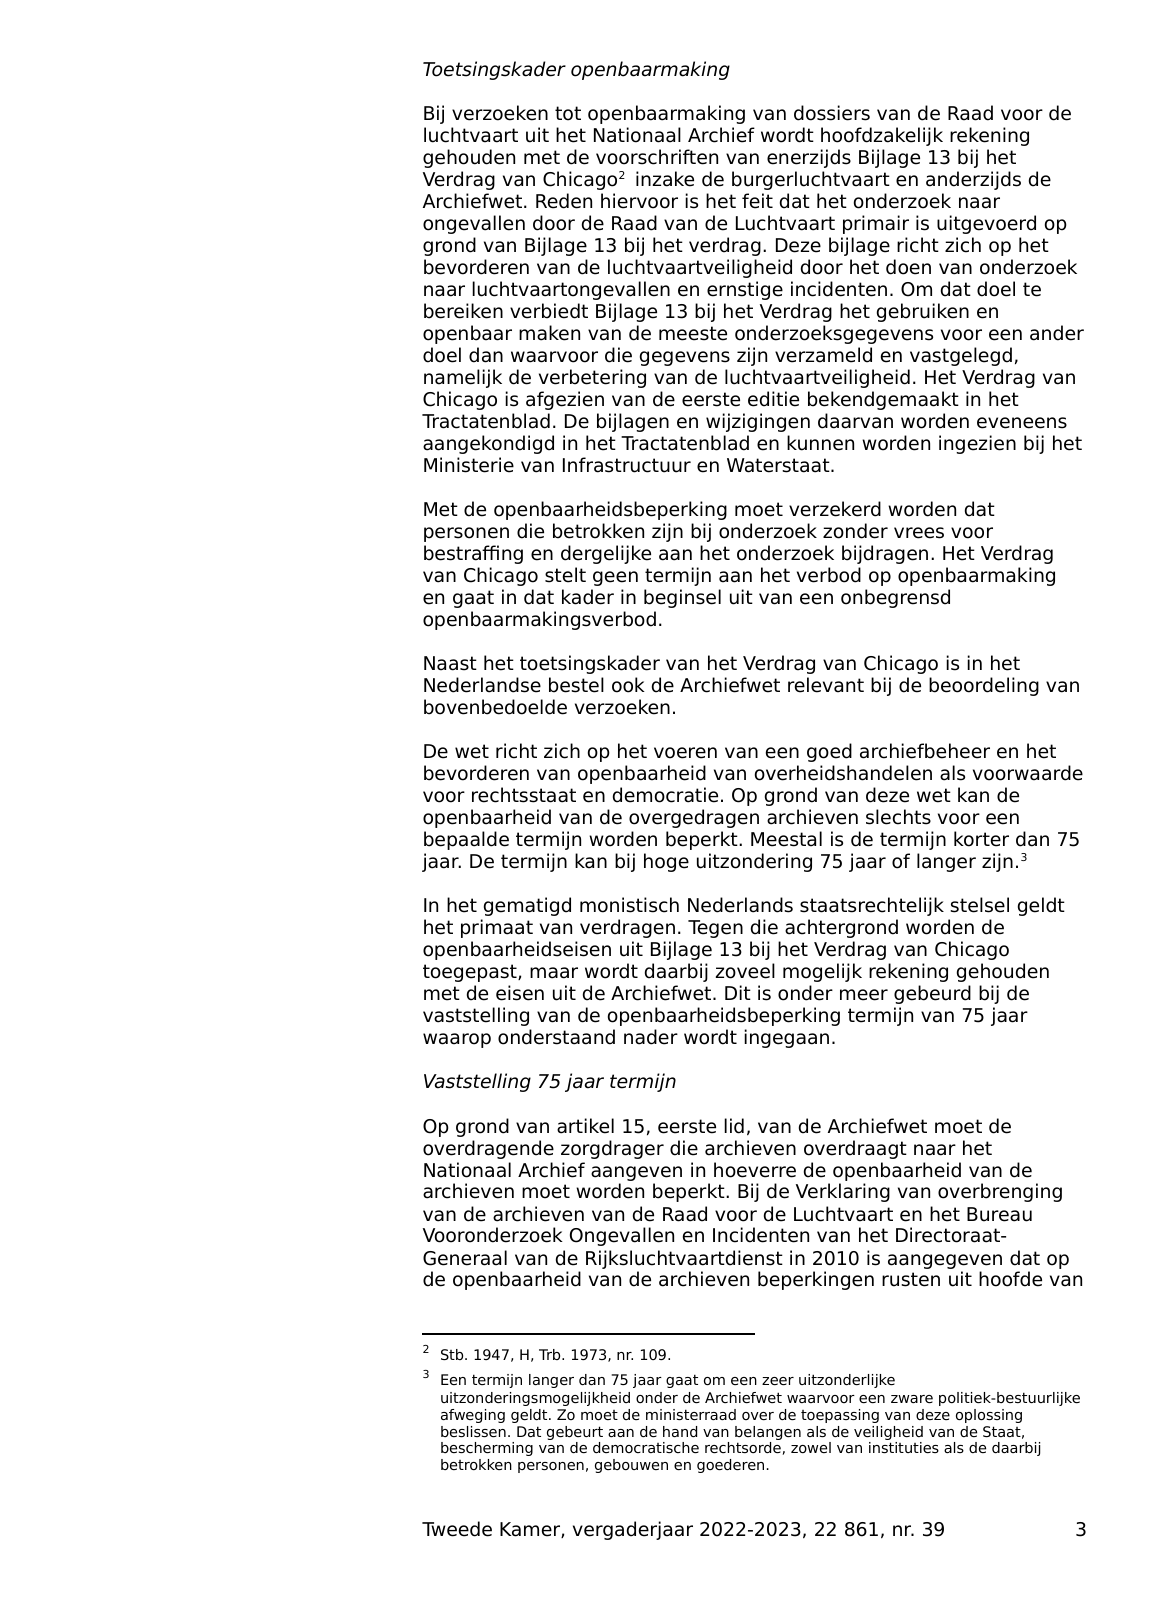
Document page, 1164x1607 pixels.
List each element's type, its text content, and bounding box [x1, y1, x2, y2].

text Een termijn langer dan 75 jaar gaat om een zeer uitzonderlijke uitzonderingsmogelijkheid onder de Archiefwet waarvoor een zware politiek-bestuurlijke afweging geldt. Zo moet de ministerraad over de toepassing van deze oplossing beslissen. Dat gebeurt aan de hand van belangen als de veiligheid van de Staat, bescherming van de democratische rechtsorde, zowel van instituties als de daarbij betrokken personen, gebouwen en goederen. [422, 1368, 1087, 1474]
text Bij verzoeken tot openbaarmaking van dossiers van de Raad voor de luchtvaart uit het Nationaal Archief wordt hoofdzakelijk rekening gehouden met de voorschriften van enerzijds Bijlage 13 bij het Verdrag van Chicago inzake de burgerluchtvaart en anderzijds de Archiefwet. Reden hiervoor is het feit dat het onderzoek naar ongevallen door de Raad van de Luchtvaart primair is uitgevoerd op grond van Bijlage 13 bij het verdrag. Deze bijlage richt zich op het bevorderen van de luchtvaartveiligheid door het doen van onderzoek naar luchtvaartongevallen en ernstige incidenten. Om dat doel te bereiken verbiedt Bijlage 13 bij het Verdrag het gebruiken en openbaar maken van de meeste onderzoeksgegevens voor een ander doel dan waarvoor die gegevens zijn verzameld en vastgelegd, namelijk de verbetering van de luchtvaartveiligheid. Het Verdrag van Chicago is afgezien van de eerste editie bekendgemaakt in het Tractatenblad. De bijlagen en wijzigingen daarvan worden eveneens aangekondigd in het Tractatenblad en kunnen worden ingezien bij het Ministerie van Infrastructuur en Waterstaat. [422, 103, 1087, 477]
text In het gematigd monistisch Nederlands staatsrechtelijk stelsel geldt het primaat van verdragen. Tegen die achtergrond worden de openbaarheidseisen uit Bijlage 13 bij het Verdrag van Chicago toegepast, maar wordt daarbij zoveel mogelijk rekening gehouden met de eisen uit de Archiefwet. Dit is onder meer gebeurd bij de vaststelling van de openbaarheidsbeperking termijn van 75 jaar waarop onderstaand nader wordt ingegaan. [422, 895, 1087, 1049]
text Met de openbaarheidsbeperking moet verzekerd worden dat personen die betrokken zijn bij onderzoek zonder vrees voor bestraffing en dergelijke aan het onderzoek bijdragen. Het Verdrag van Chicago stelt geen termijn aan het verbod op openbaarmaking en gaat in dat kader in beginsel uit van een onbegrensd openbaarmakingsverbod. [422, 499, 1087, 631]
subtitle Vaststelling 75 jaar termijn [422, 1071, 1087, 1093]
text De wet richt zich op het voeren van een goed archiefbeheer en het bevorderen van openbaarheid van overheidshandelen als voorwaarde voor rechtsstaat en democratie. Op grond van deze wet kan de openbaarheid van de overgedragen archieven slechts voor een bepaalde termijn worden beperkt. Meestal is de termijn korter dan 75 jaar. De termijn kan bij hoge uitzondering 75 jaar of langer zijn. [422, 741, 1087, 873]
text Naast het toetsingskader van het Verdrag van Chicago is in het Nederlandse bestel ook de Archiefwet relevant bij de beoordeling van bovenbedoelde verzoeken. [422, 653, 1087, 719]
subtitle Toetsingskader openbaarmaking [422, 59, 1087, 81]
text Stb. 1947, H, Trb. 1973, nr. 109. [422, 1343, 1087, 1365]
text Op grond van artikel 15, eerste lid, van de Archiefwet moet de overdragende zorgdrager die archieven overdraagt naar het Nationaal Archief aangeven in hoeverre de openbaarheid van de archieven moet worden beperkt. Bij de Verklaring van overbrenging van de archieven van de Raad voor de Luchtvaart en het Bureau Vooronderzoek Ongevallen en Incidenten van het Directoraat-Generaal van de Rijksluchtvaartdienst in 2010 is aangegeven dat op de openbaarheid van de archieven beperkingen rusten uit hoofde van [422, 1116, 1087, 1291]
